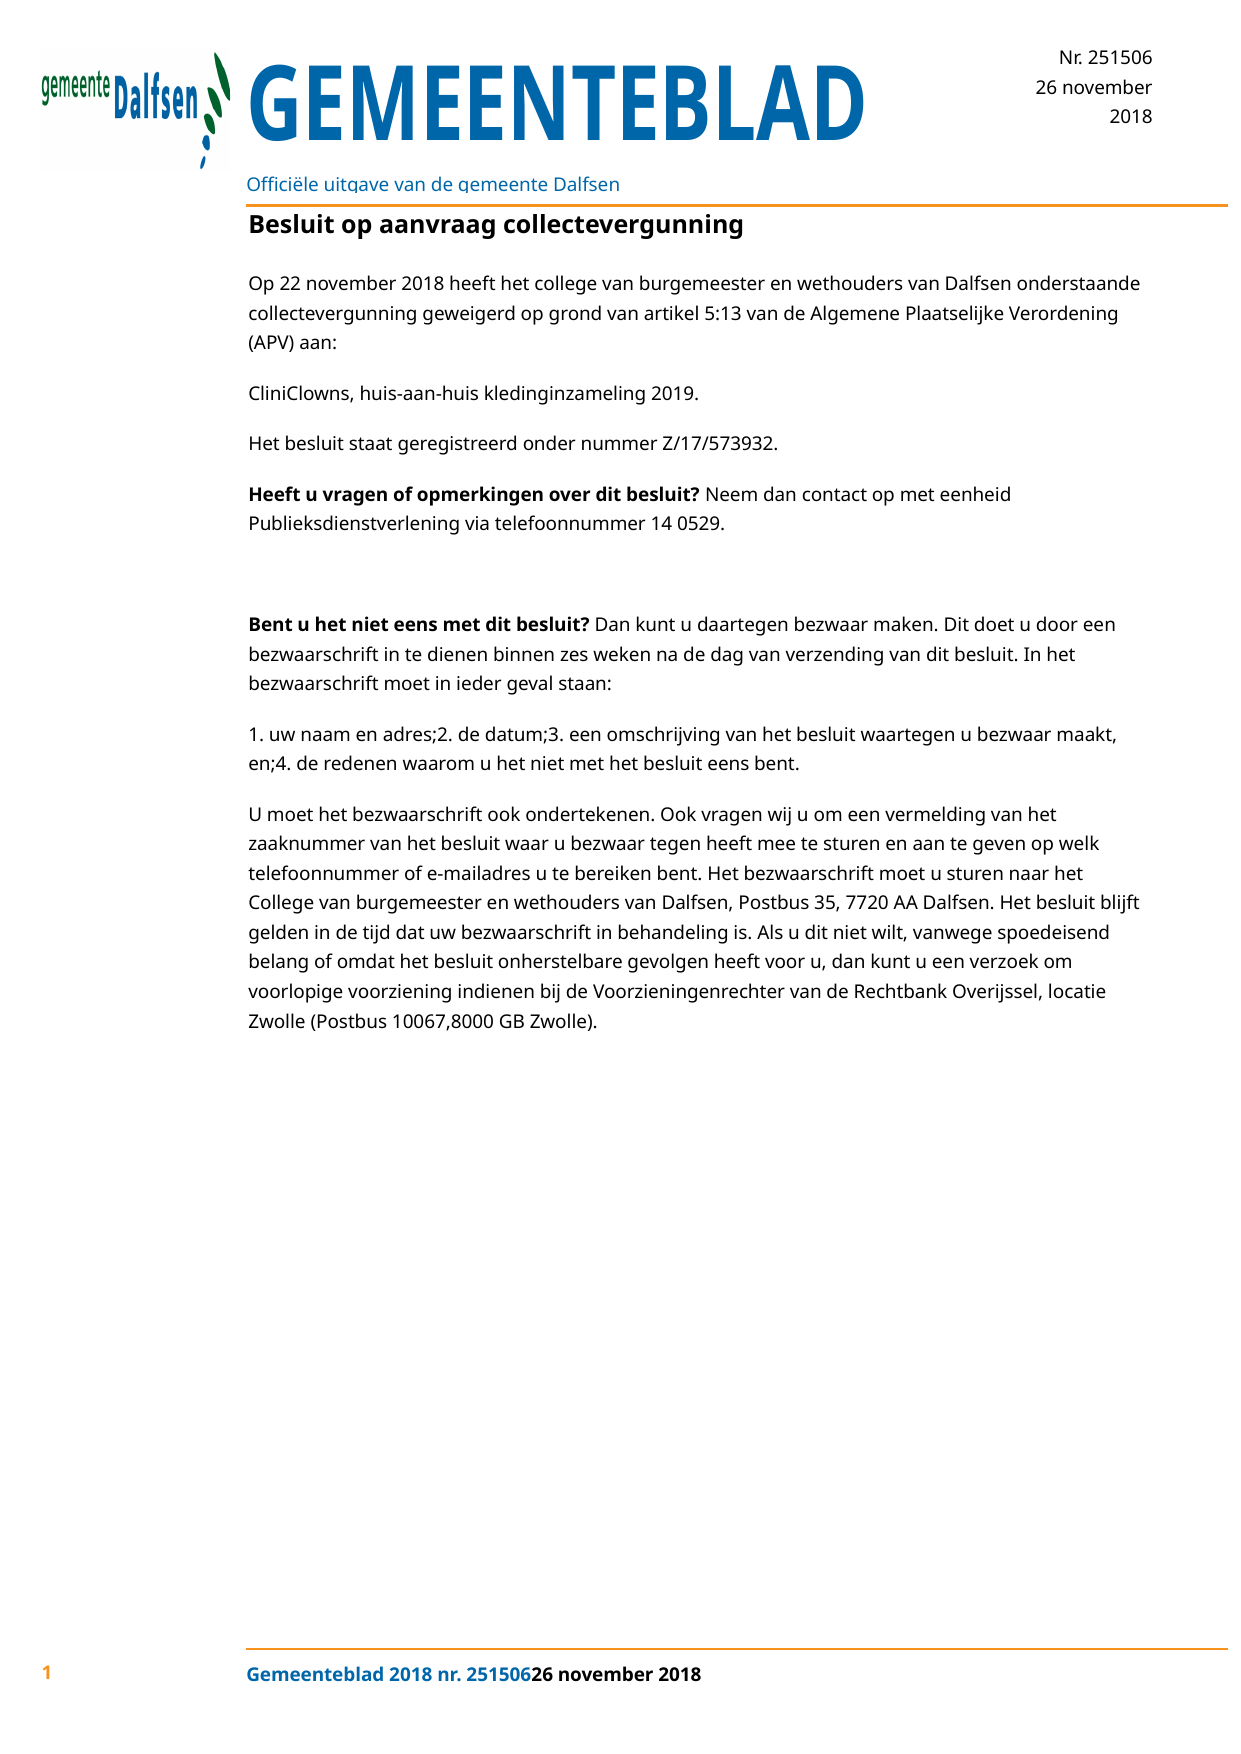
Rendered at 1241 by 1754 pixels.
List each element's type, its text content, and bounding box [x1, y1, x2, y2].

text Heeft u vragen of opmerkingen over dit besluit? Neem dan contact op met eenheid Publieksdienstverlening via telefoonnummer 14 0529. [248, 481, 1152, 536]
picture [41, 47, 231, 172]
text Bent u het niet eens met dit besluit? Dan kunt u daartegen bezwaar maken. Dit doet u door een bezwaarschrift in te dienen binnen zes weken na de dag van verzending van dit besluit. In het bezwaarschrift moet in ieder geval staan: [248, 611, 1152, 696]
text 1. uw naam en adres;2. de datum;3. een omschrijving van het besluit waartegen u bezwaar maakt, en;4. de redenen waarom u het niet met het besluit eens bent. [248, 721, 1152, 776]
text U moet het bezwaarschrift ook ondertekenen. Ook vragen wij u om een vermelding van het zaaknummer van het besluit waar u bezwaar tegen heeft mee te sturen en aan te geven op welk telefoonnummer of e-mailadres u te bereiken bent. Het bezwaarschrift moet u sturen naar het College van burgemeester en wethouders van Dalfsen, Postbus 35, 7720 AA Dalfsen. Het besluit blijft gelden in de tijd dat uw bezwaarschrift in behandeling is. Als u dit niet wilt, vanwege spoedeisend belang of omdat het besluit onherstelbare gevolgen heeft voor u, dan kunt u een verzoek om voorlopige voorziening indienen bij de Voorzieningenrechter van de Rechtbank Overijssel, locatie Zwolle (Postbus 10067,8000 GB Zwolle). [248, 801, 1152, 1033]
text Op 22 november 2018 heeft het college van burgemeester en wethouders van Dalfsen onderstaande collectevergunning geweigerd op grond van artikel 5:13 van de Algemene Plaatselijke Verordening (APV) aan: [248, 270, 1152, 355]
text Het besluit staat geregistreerd onder nummer Z/17/573932. [248, 430, 1152, 456]
text Besluit op aanvraag collectevergunning [248, 207, 1152, 241]
text CliniClowns, huis-aan-huis kledinginzameling 2019. [248, 380, 1152, 406]
